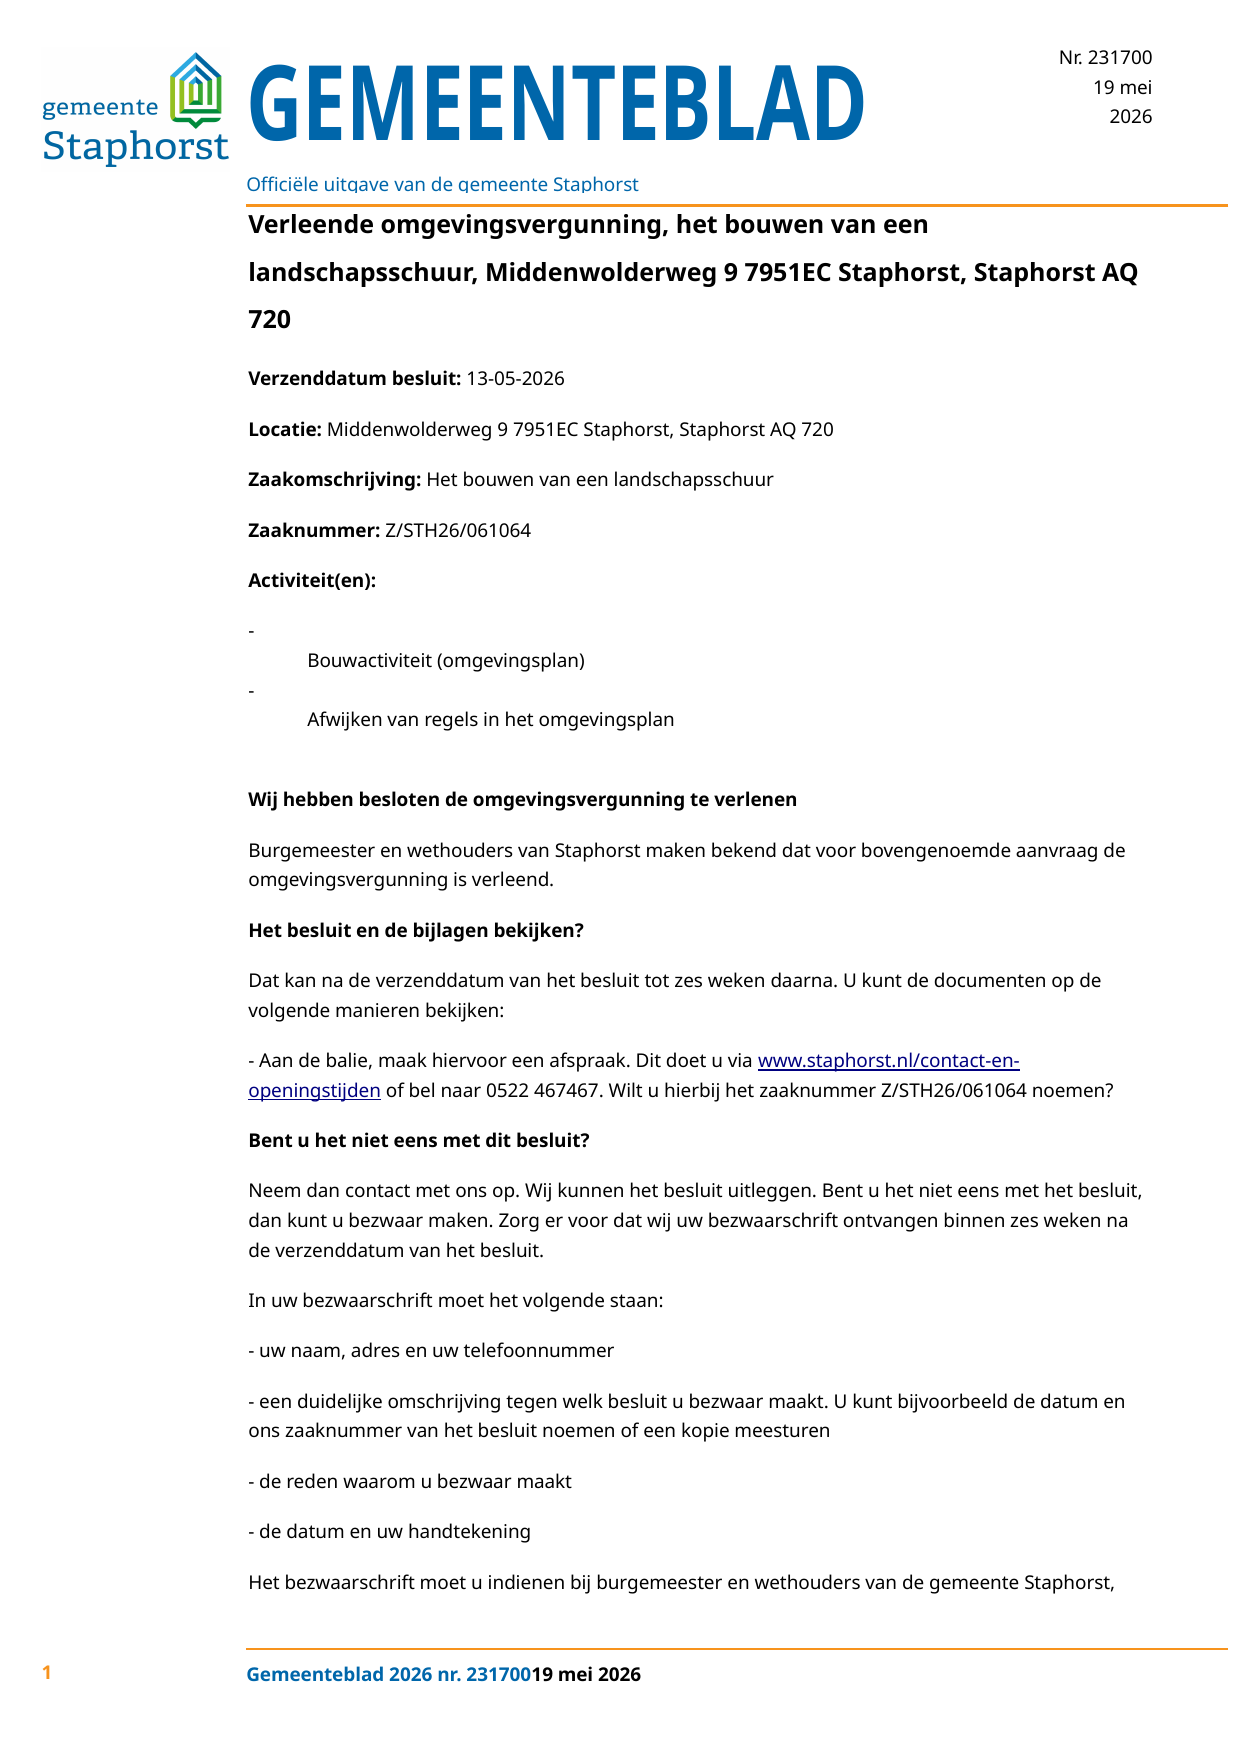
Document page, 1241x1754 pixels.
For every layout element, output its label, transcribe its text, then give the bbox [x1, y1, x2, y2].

text Locatie: Middenwolderweg 9 7951EC Staphorst, Staphorst AQ 720 [248, 416, 1152, 442]
text Dat kan na de verzenddatum van het besluit tot zes weken daarna. U kunt de documenten op de volgende manieren bekijken: [248, 967, 1152, 1022]
text Zaaknummer: Z/STH26/061064 [248, 517, 1152, 542]
text - de reden waarom u bezwaar maakt [248, 1468, 1152, 1494]
text Zaakomschrijving: Het bouwen van een landschapsschuur [248, 466, 1152, 492]
text Bent u het niet eens met dit besluit? [248, 1127, 1152, 1153]
list Afwijken van regels in het omgevingsplan [248, 706, 1152, 732]
text Neem dan contact met ons op. Wij kunnen het besluit uitleggen. Bent u het niet eens met het besluit, dan kunt u bezwaar maken. Zorg er voor dat wij uw bezwaarschrift ontvangen binnen zes weken na de verzenddatum van het besluit. [248, 1178, 1152, 1262]
text - een duidelijke omschrijving tegen welk besluit u bezwaar maakt. U kunt bijvoorbeeld de datum en ons zaaknummer van het besluit noemen of een kopie meesturen [248, 1388, 1152, 1443]
text - de datum en uw handtekening [248, 1518, 1152, 1544]
text Verzenddatum besluit: 13-05-2026 [248, 366, 1152, 391]
picture [41, 47, 231, 172]
text In uw bezwaarschrift moet het volgende staan: [248, 1287, 1152, 1313]
text Verleende omgevingsvergunning, het bouwen van een landschapsschuur, Middenwolderweg 9 7951EC Staphorst, Staphorst AQ 720 [248, 207, 1152, 336]
text Het besluit en de bijlagen bekijken? [248, 917, 1152, 942]
list Bouwactiviteit (omgevingsplan) [248, 647, 1152, 673]
text Activiteit(en): [248, 567, 1152, 593]
text - uw naam, adres en uw telefoonnummer [248, 1338, 1152, 1363]
text Wij hebben besloten de omgevingsvergunning te verlenen [248, 786, 1152, 812]
text Burgemeester en wethouders van Staphorst maken bekend dat voor bovengenoemde aanvraag de omgevingsvergunning is verleend. [248, 837, 1152, 892]
text - Aan de balie, maak hiervoor een afspraak. Dit doet u via www.staphorst.nl/contact-en-openingstijden of bel naar 0522 467467. Wilt u hierbij het zaaknummer Z/STH26/061064 noemen? [248, 1047, 1152, 1102]
text Het bezwaarschrift moet u indienen bij burgemeester en wethouders van de gemeente Staphorst, [248, 1569, 1152, 1594]
